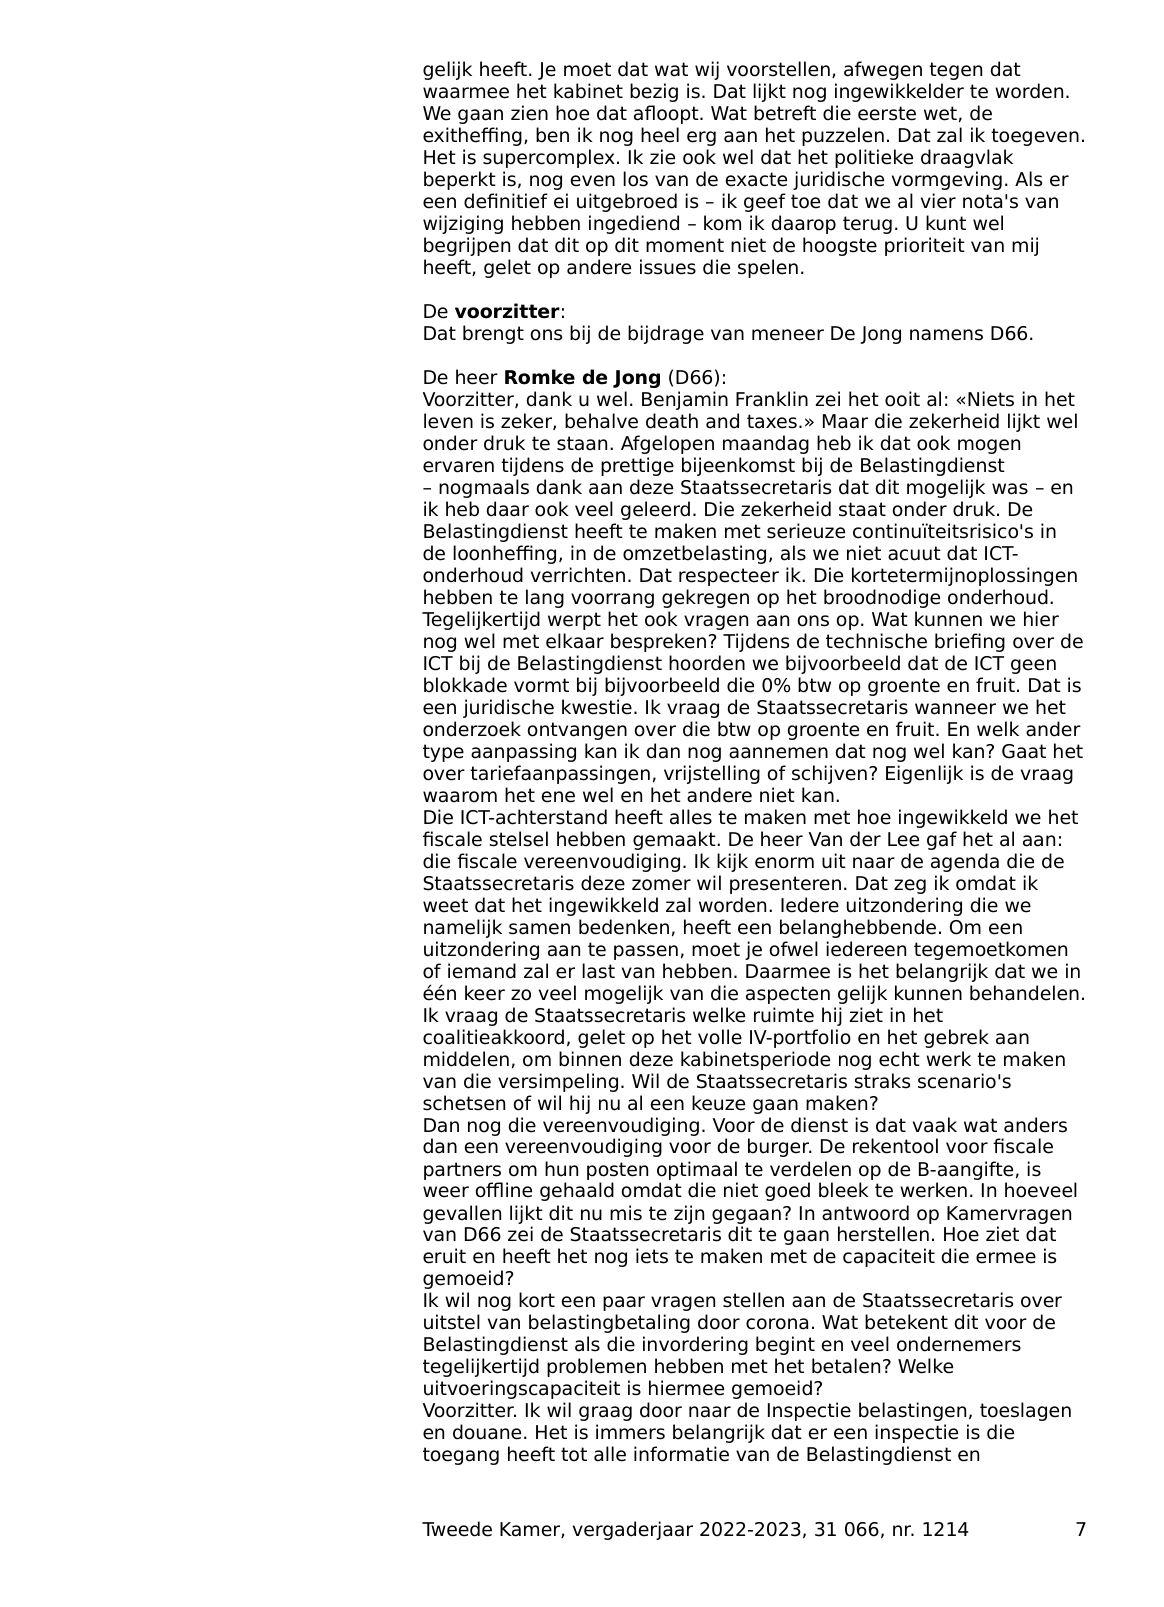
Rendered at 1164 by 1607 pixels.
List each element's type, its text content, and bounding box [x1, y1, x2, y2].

text Dan nog die vereenvoudiging. Voor de dienst is dat vaak wat anders dan een vereenvoudiging voor de burger. De rekentool voor fiscale partners om hun posten optimaal te verdelen op de B-aangifte, is weer offline gehaald omdat die niet goed bleek te werken. In hoeveel gevallen lijkt dit nu mis te zijn gegaan? In antwoord op Kamervragen van D66 zei de Staatssecretaris dit te gaan herstellen. Hoe ziet dat eruit en heeft het nog iets te maken met de capaciteit die ermee is gemoeid? [422, 1114, 1087, 1290]
text Voorzitter, dank u wel. Benjamin Franklin zei het ooit al: «Niets in het leven is zeker, behalve death and taxes.» Maar die zekerheid lijkt wel onder druk te staan. Afgelopen maandag heb ik dat ook mogen ervaren tijdens de prettige bijeenkomst bij de Belastingdienst – nogmaals dank aan deze Staatssecretaris dat dit mogelijk was – en ik heb daar ook veel geleerd. Die zekerheid staat onder druk. De Belastingdienst heeft te maken met serieuze continuïteitsrisico's in de loonheffing, in de omzetbelasting, als we niet acuut dat ICT-onderhoud verrichten. Dat respecteer ik. Die kortetermijnoplossingen hebben te lang voorrang gekregen op het broodnodige onderhoud. Tegelijkertijd werpt het ook vragen aan ons op. Wat kunnen we hier nog wel met elkaar bespreken? Tijdens de technische briefing over de ICT bij de Belastingdienst hoorden we bijvoorbeeld dat de ICT geen blokkade vormt bij bijvoorbeeld die 0% btw op groente en fruit. Dat is een juridische kwestie. Ik vraag de Staatssecretaris wanneer we het onderzoek ontvangen over die btw op groente en fruit. En welk ander type aanpassing kan ik dan nog aannemen dat nog wel kan? Gaat het over tariefaanpassingen, vrijstelling of schijven? Eigenlijk is de vraag waarom het ene wel en het andere niet kan. [422, 389, 1087, 807]
text Voorzitter. Ik wil graag door naar de Inspectie belastingen, toeslagen en douane. Het is immers belangrijk dat er een inspectie is die toegang heeft tot alle informatie van de Belastingdienst en [422, 1400, 1087, 1466]
text De voorzitter: [422, 301, 1087, 323]
text gelijk heeft. Je moet dat wat wij voorstellen, afwegen tegen dat waarmee het kabinet bezig is. Dat lijkt nog ingewikkelder te worden. We gaan zien hoe dat afloopt. Wat betreft die eerste wet, de exitheffing, ben ik nog heel erg aan het puzzelen. Dat zal ik toegeven. Het is supercomplex. Ik zie ook wel dat het politieke draagvlak beperkt is, nog even los van de exacte juridische vormgeving. Als er een definitief ei uitgebroed is – ik geef toe dat we al vier nota's van wijziging hebben ingediend – kom ik daarop terug. U kunt wel begrijpen dat dit op dit moment niet de hoogste prioriteit van mij heeft, gelet op andere issues die spelen. [422, 59, 1087, 279]
text De heer Romke de Jong (D66): [422, 367, 1087, 389]
text Ik wil nog kort een paar vragen stellen aan de Staatssecretaris over uitstel van belastingbetaling door corona. Wat betekent dit voor de Belastingdienst als die invordering begint en veel ondernemers tegelijkertijd problemen hebben met het betalen? Welke uitvoeringscapaciteit is hiermee gemoeid? [422, 1290, 1087, 1400]
text Dat brengt ons bij de bijdrage van meneer De Jong namens D66. [422, 323, 1087, 345]
text Die ICT-achterstand heeft alles te maken met hoe ingewikkeld we het fiscale stelsel hebben gemaakt. De heer Van der Lee gaf het al aan: die fiscale vereenvoudiging. Ik kijk enorm uit naar de agenda die de Staatssecretaris deze zomer wil presenteren. Dat zeg ik omdat ik weet dat het ingewikkeld zal worden. Iedere uitzondering die we namelijk samen bedenken, heeft een belanghebbende. Om een uitzondering aan te passen, moet je ofwel iedereen tegemoetkomen of iemand zal er last van hebben. Daarmee is het belangrijk dat we in één keer zo veel mogelijk van die aspecten gelijk kunnen behandelen. Ik vraag de Staatssecretaris welke ruimte hij ziet in het coalitieakkoord, gelet op het volle IV-portfolio en het gebrek aan middelen, om binnen deze kabinetsperiode nog echt werk te maken van die versimpeling. Wil de Staatssecretaris straks scenario's schetsen of wil hij nu al een keuze gaan maken? [422, 807, 1087, 1114]
